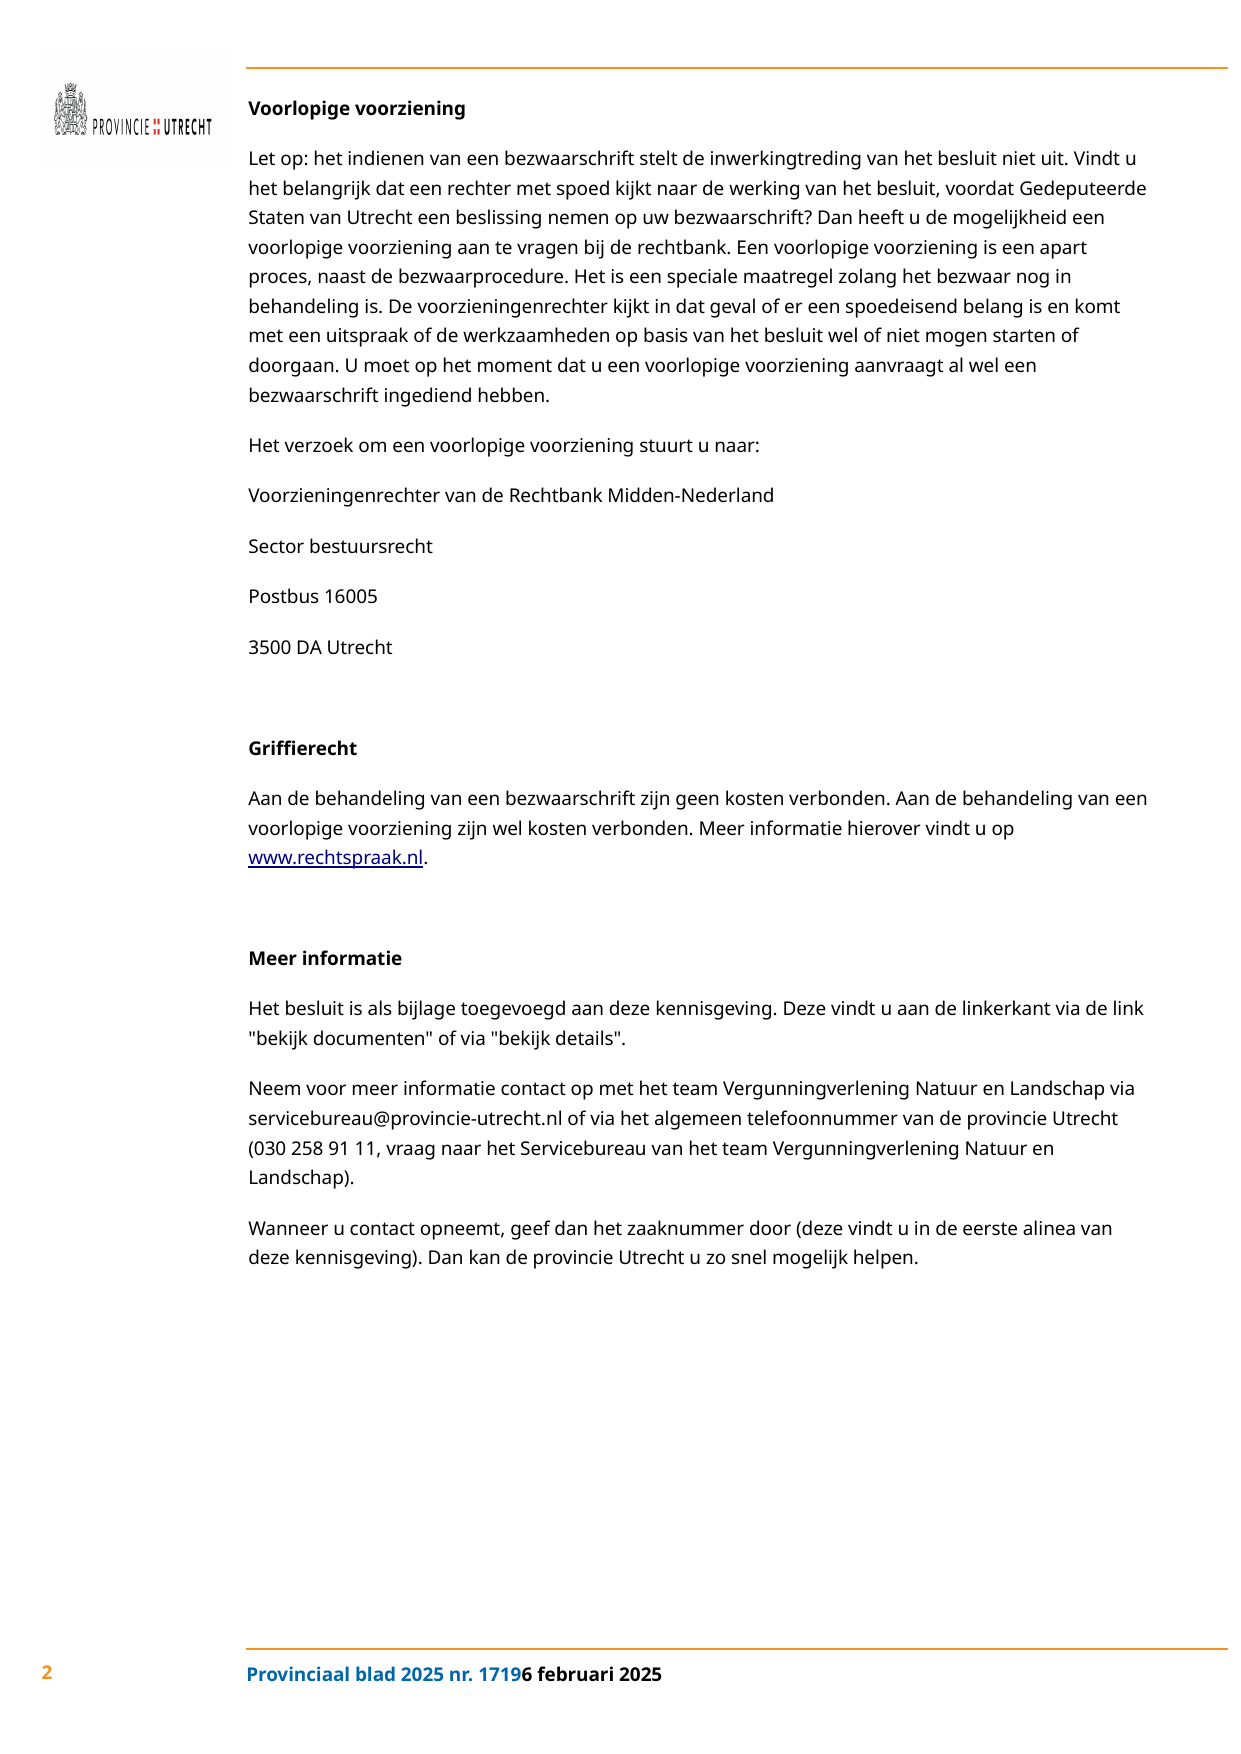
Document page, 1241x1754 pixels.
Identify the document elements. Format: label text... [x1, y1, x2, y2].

text Meer informatie [248, 945, 1152, 971]
text Let op: het indienen van een bezwaarschrift stelt de inwerkingtreding van het besluit niet uit. Vindt u het belangrijk dat een rechter met spoed kijkt naar de werking van het besluit, voordat Gedeputeerde Staten van Utrecht een beslissing nemen op uw bezwaarschrift? Dan heeft u de mogelijkheid een voorlopige voorziening aan te vragen bij de rechtbank. Een voorlopige voorziening is een apart proces, naast de bezwaarprocedure. Het is een speciale maatregel zolang het bezwaar nog in behandeling is. De voorzieningenrechter kijkt in dat geval of er een spoedeisend belang is en komt met een uitspraak of de werkzaamheden op basis van het besluit wel of niet mogen starten of doorgaan. U moet op het moment dat u een voorlopige voorziening aanvraagt al wel een bezwaarschrift ingediend hebben. [248, 145, 1152, 408]
text Het verzoek om een voorlopige voorziening stuurt u naar: [248, 432, 1152, 458]
text Voorlopige voorziening [248, 95, 1152, 121]
text Wanneer u contact opneemt, geef dan het zaaknummer door (deze vindt u in de eerste alinea van deze kennisgeving). Dan kan de provincie Utrecht u zo snel mogelijk helpen. [248, 1215, 1152, 1270]
text 3500 DA Utrecht [248, 634, 1152, 660]
text Neem voor meer informatie contact op met het team Vergunningverlening Natuur en Landschap via servicebureau@provincie-utrecht.nl of via het algemeen telefoonnummer van de provincie Utrecht (030 258 91 11, vraag naar het Servicebureau van het team Vergunningverlening Natuur en Landschap). [248, 1076, 1152, 1190]
text Aan de behandeling van een bezwaarschrift zijn geen kosten verbonden. Aan de behandeling van een voorlopige voorziening zijn wel kosten verbonden. Meer informatie hierover vindt u op www.rechtspraak.nl. [248, 785, 1152, 870]
text Sector bestuursrecht [248, 533, 1152, 559]
text Postbus 16005 [248, 583, 1152, 609]
picture [41, 47, 231, 172]
text Het besluit is als bijlage toegevoegd aan deze kennisgeving. Deze vindt u aan de linkerkant via de link "bekijk documenten" of via "bekijk details". [248, 996, 1152, 1051]
text Voorzieningenrechter van de Rechtbank Midden-Nederland [248, 483, 1152, 508]
text Griffierecht [248, 735, 1152, 761]
